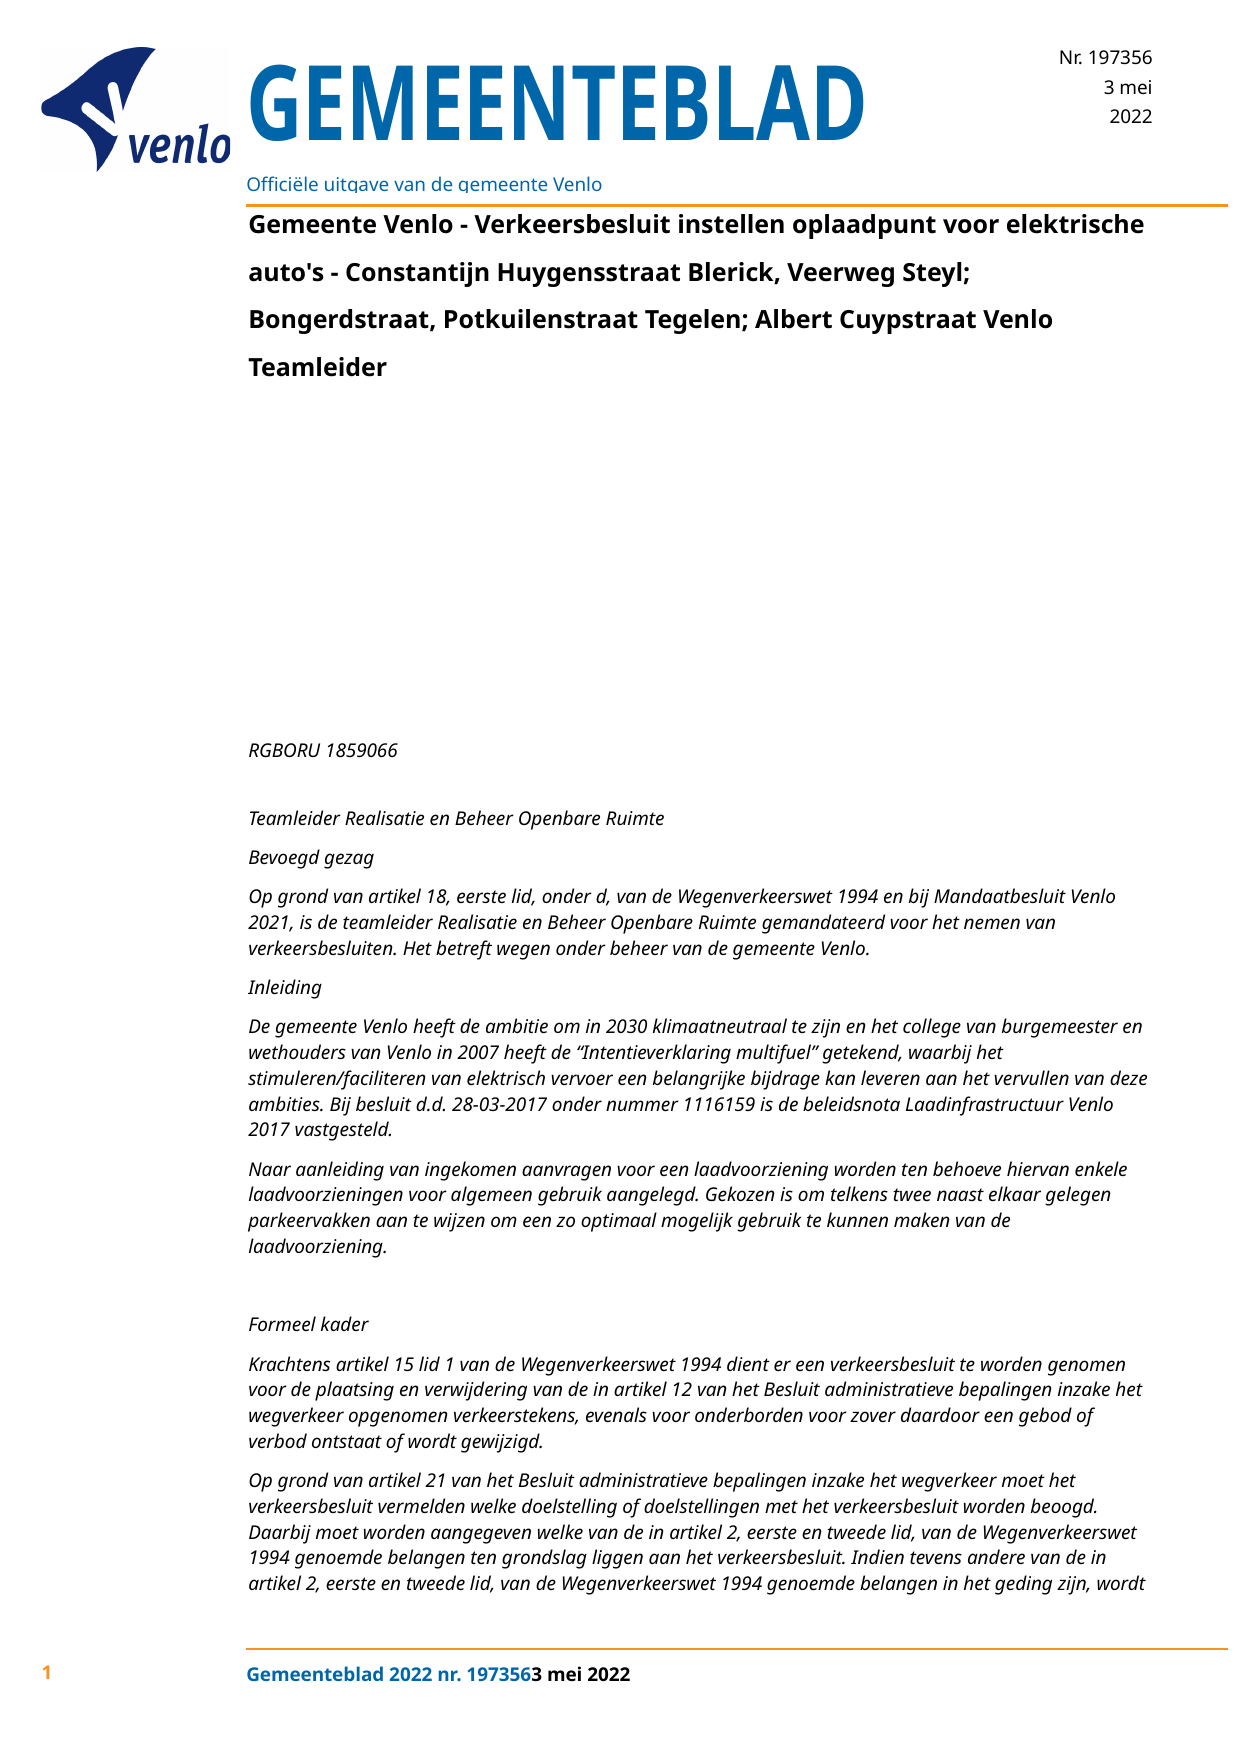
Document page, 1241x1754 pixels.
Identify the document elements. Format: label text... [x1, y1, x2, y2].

text Teamleider Realisatie en Beheer Openbare Ruimte [248, 805, 1152, 831]
text Gemeente Venlo - Verkeersbesluit instellen oplaadpunt voor elektrische auto's - Constantijn Huygensstraat Blerick, Veerweg Steyl; Bongerdstraat, Potkuilenstraat Tegelen; Albert Cuypstraat Venlo Teamleider [248, 207, 1152, 384]
text Naar aanleiding van ingekomen aanvragen voor een laadvoorziening worden ten behoeve hiervan enkele laadvoorzieningen voor algemeen gebruik aangelegd. Gekozen is om telkens twee naast elkaar gelegen parkeervakken aan te wijzen om een zo optimaal mogelijk gebruik te kunnen maken van de laadvoorziening. [248, 1156, 1152, 1259]
picture [41, 47, 231, 172]
text Bevoegd gezag [248, 844, 1152, 870]
text Krachtens artikel 15 lid 1 van de Wegenverkeerswet 1994 dient er een verkeersbesluit te worden genomen voor de plaatsing en verwijdering van de in artikel 12 van het Besluit administratieve bepalingen inzake het wegverkeer opgenomen verkeerstekens, evenals voor onderborden voor zover daardoor een gebod of verbod ontstaat of wordt gewijzigd. [248, 1351, 1152, 1454]
text Formeel kader [248, 1312, 1152, 1337]
text Op grond van artikel 18, eerste lid, onder d, van de Wegenverkeerswet 1994 en bij Mandaatbesluit Venlo 2021, is de teamleider Realisatie en Beheer Openbare Ruimte gemandateerd voor het nemen van verkeersbesluiten. Het betreft wegen onder beheer van de gemeente Venlo. [248, 884, 1152, 961]
text RGBORU 1859066 [248, 737, 1152, 763]
text De gemeente Venlo heeft de ambitie om in 2030 klimaatneutraal te zijn en het college van burgemeester en wethouders van Venlo in 2007 heeft de “Intentieverklaring multifuel” getekend, waarbij het stimuleren/faciliteren van elektrisch vervoer een belangrijke bijdrage kan leveren aan het vervullen van deze ambities. Bij besluit d.d. 28-03-2017 onder nummer 1116159 is de beleidsnota Laadinfrastructuur Venlo 2017 vastgesteld. [248, 1014, 1152, 1142]
text Op grond van artikel 21 van het Besluit administratieve bepalingen inzake het wegverkeer moet het verkeersbesluit vermelden welke doelstelling of doelstellingen met het verkeersbesluit worden beoogd. Daarbij moet worden aangegeven welke van de in artikel 2, eerste en tweede lid, van de Wegenverkeerswet 1994 genoemde belangen ten grondslag liggen aan het verkeersbesluit. Indien tevens andere van de in artikel 2, eerste en tweede lid, van de Wegenverkeerswet 1994 genoemde belangen in het geding zijn, wordt [248, 1467, 1152, 1596]
text Inleiding [248, 974, 1152, 1000]
